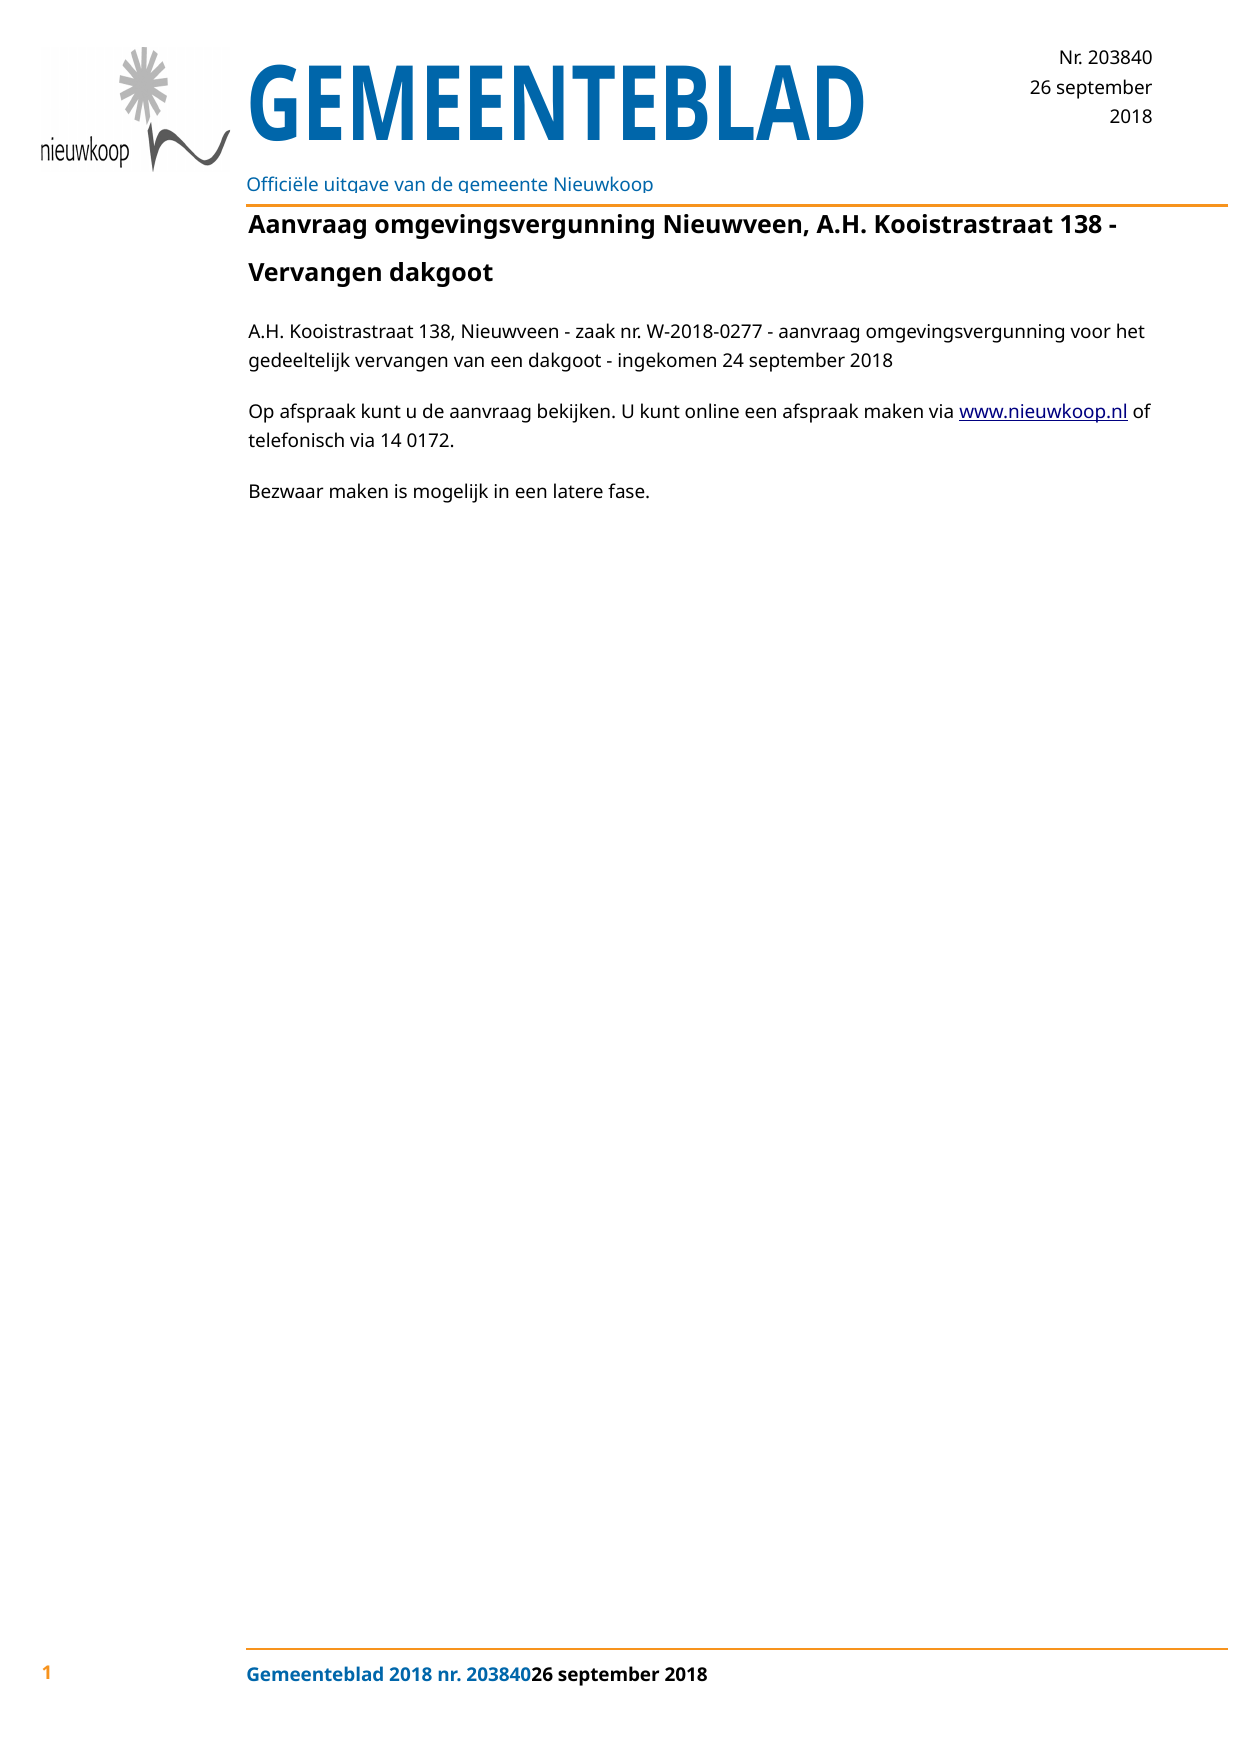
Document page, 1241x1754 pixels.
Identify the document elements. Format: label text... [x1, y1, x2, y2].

text Bezwaar maken is mogelijk in een latere fase. [248, 478, 1152, 504]
picture [41, 47, 231, 172]
text Op afspraak kunt u de aanvraag bekijken. U kunt online een afspraak maken via www.nieuwkoop.nl of telefonisch via 14 0172. [248, 398, 1152, 453]
text A.H. Kooistrastraat 138, Nieuwveen - zaak nr. W-2018-0277 - aanvraag omgevingsvergunning voor het gedeeltelijk vervangen van een dakgoot - ingekomen 24 september 2018 [248, 318, 1152, 373]
text Aanvraag omgevingsvergunning Nieuwveen, A.H. Kooistrastraat 138 - Vervangen dakgoot [248, 207, 1152, 288]
